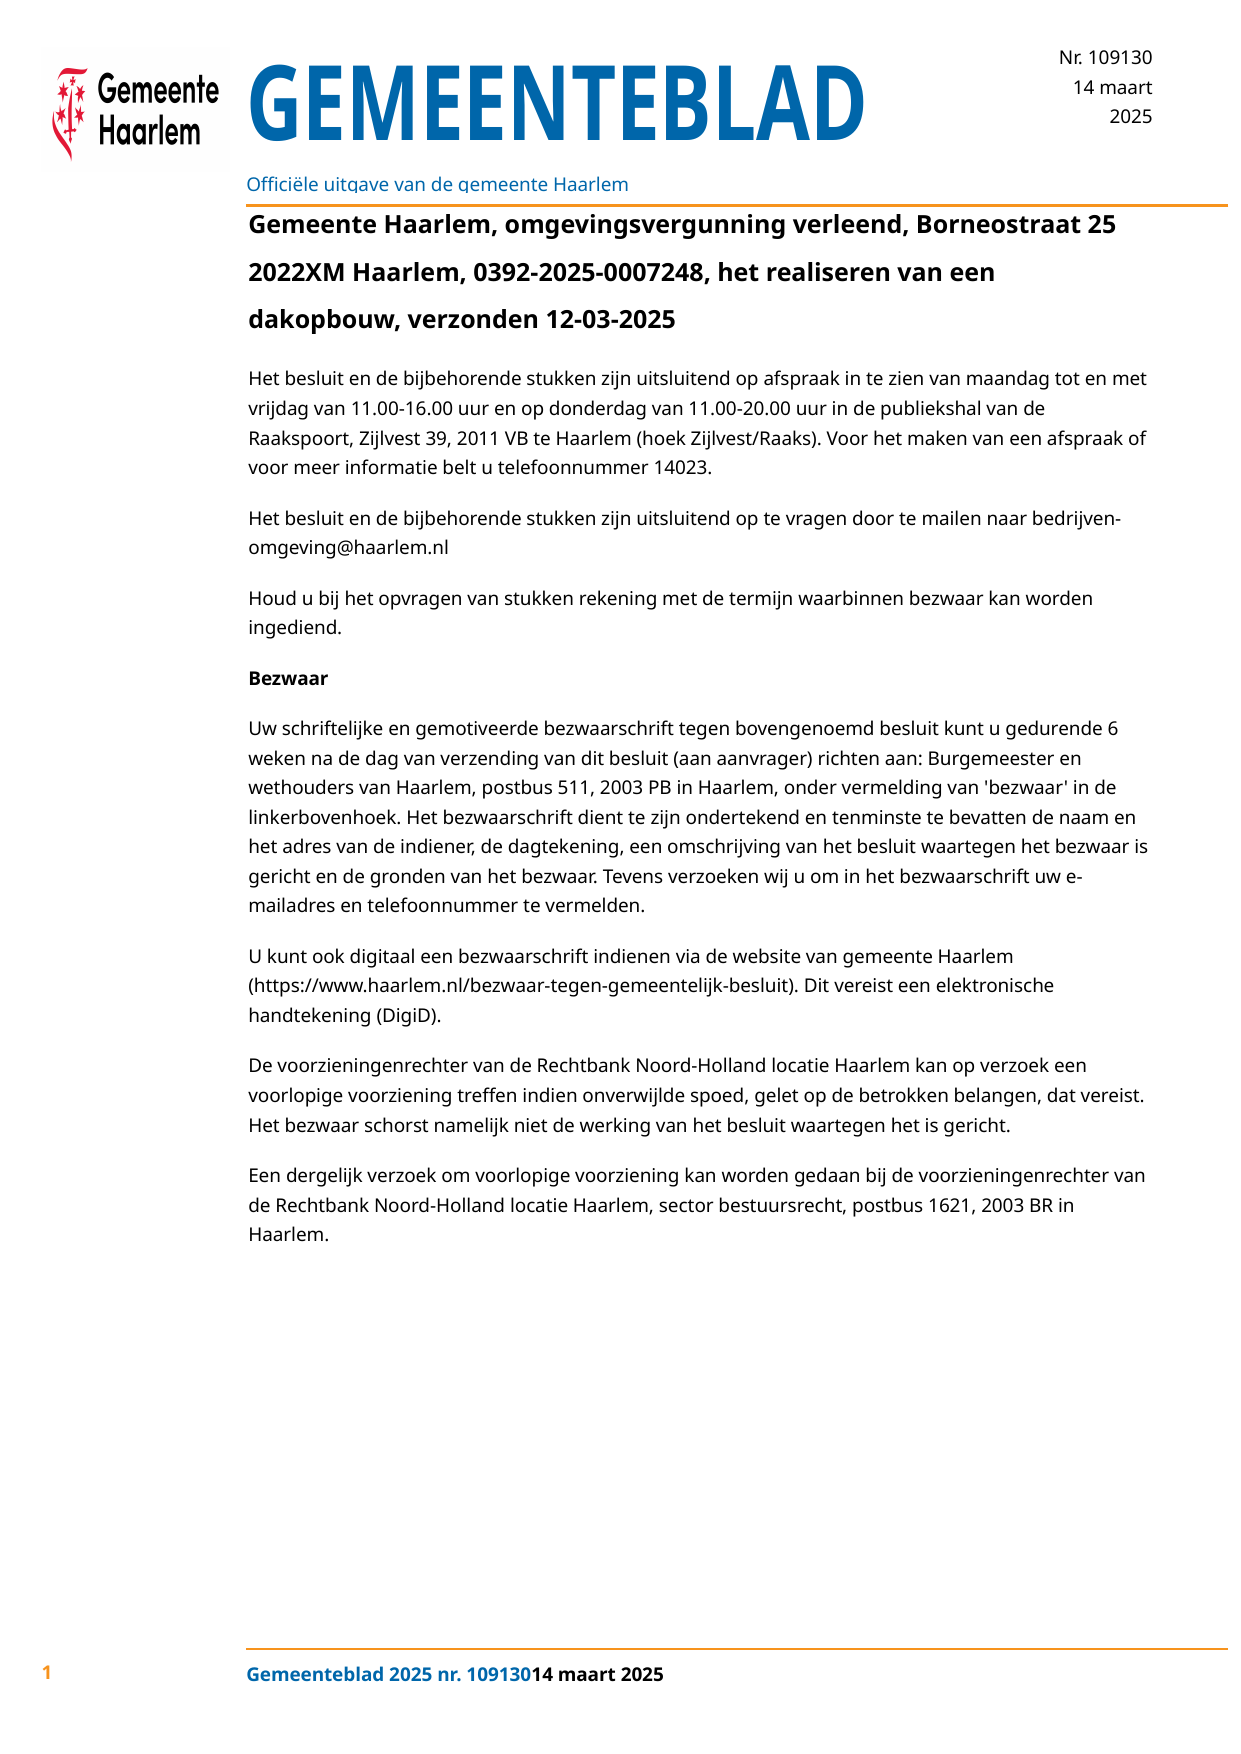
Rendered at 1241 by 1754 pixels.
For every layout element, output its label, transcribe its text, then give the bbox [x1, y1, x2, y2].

picture [41, 47, 231, 172]
text U kunt ook digitaal een bezwaarschrift indienen via de website van gemeente Haarlem (https://www.haarlem.nl/bezwaar-tegen-gemeentelijk-besluit). Dit vereist een elektronische handtekening (DigiD). [248, 943, 1152, 1028]
text Een dergelijk verzoek om voorlopige voorziening kan worden gedaan bij de voorzieningenrechter van de Rechtbank Noord-Holland locatie Haarlem, sector bestuursrecht, postbus 1621, 2003 BR in Haarlem. [248, 1162, 1152, 1247]
text Uw schriftelijke en gemotiveerde bezwaarschrift tegen bovengenoemd besluit kunt u gedurende 6 weken na de dag van verzending van dit besluit (aan aanvrager) richten aan: Burgemeester en wethouders van Haarlem, postbus 511, 2003 PB in Haarlem, onder vermelding van 'bezwaar' in de linkerbovenhoek. Het bezwaarschrift dient te zijn ondertekend en tenminste te bevatten de naam en het adres van de indiener, de dagtekening, een omschrijving van het besluit waartegen het bezwaar is gericht en de gronden van het bezwaar. Tevens verzoeken wij u om in het bezwaarschrift uw e-mailadres en telefoonnummer te vermelden. [248, 715, 1152, 918]
text Het besluit en de bijbehorende stukken zijn uitsluitend op te vragen door te mailen naar bedrijven-omgeving@haarlem.nl [248, 505, 1152, 560]
text Houd u bij het opvragen van stukken rekening met de termijn waarbinnen bezwaar kan worden ingediend. [248, 585, 1152, 640]
text Bezwaar [248, 665, 1152, 690]
text Gemeente Haarlem, omgevingsvergunning verleend, Borneostraat 25 2022XM Haarlem, 0392-2025-0007248, het realiseren van een dakopbouw, verzonden 12-03-2025 [248, 207, 1152, 336]
text De voorzieningenrechter van de Rechtbank Noord-Holland locatie Haarlem kan op verzoek een voorlopige voorziening treffen indien onverwijlde spoed, gelet op de betrokken belangen, dat vereist. Het bezwaar schorst namelijk niet de werking van het besluit waartegen het is gericht. [248, 1053, 1152, 1137]
text Het besluit en de bijbehorende stukken zijn uitsluitend op afspraak in te zien van maandag tot en met vrijdag van 11.00-16.00 uur en op donderdag van 11.00-20.00 uur in de publiekshal van de Raakspoort, Zijlvest 39, 2011 VB te Haarlem (hoek Zijlvest/Raaks). Voor het maken van een afspraak of voor meer informatie belt u telefoonnummer 14023. [248, 366, 1152, 480]
